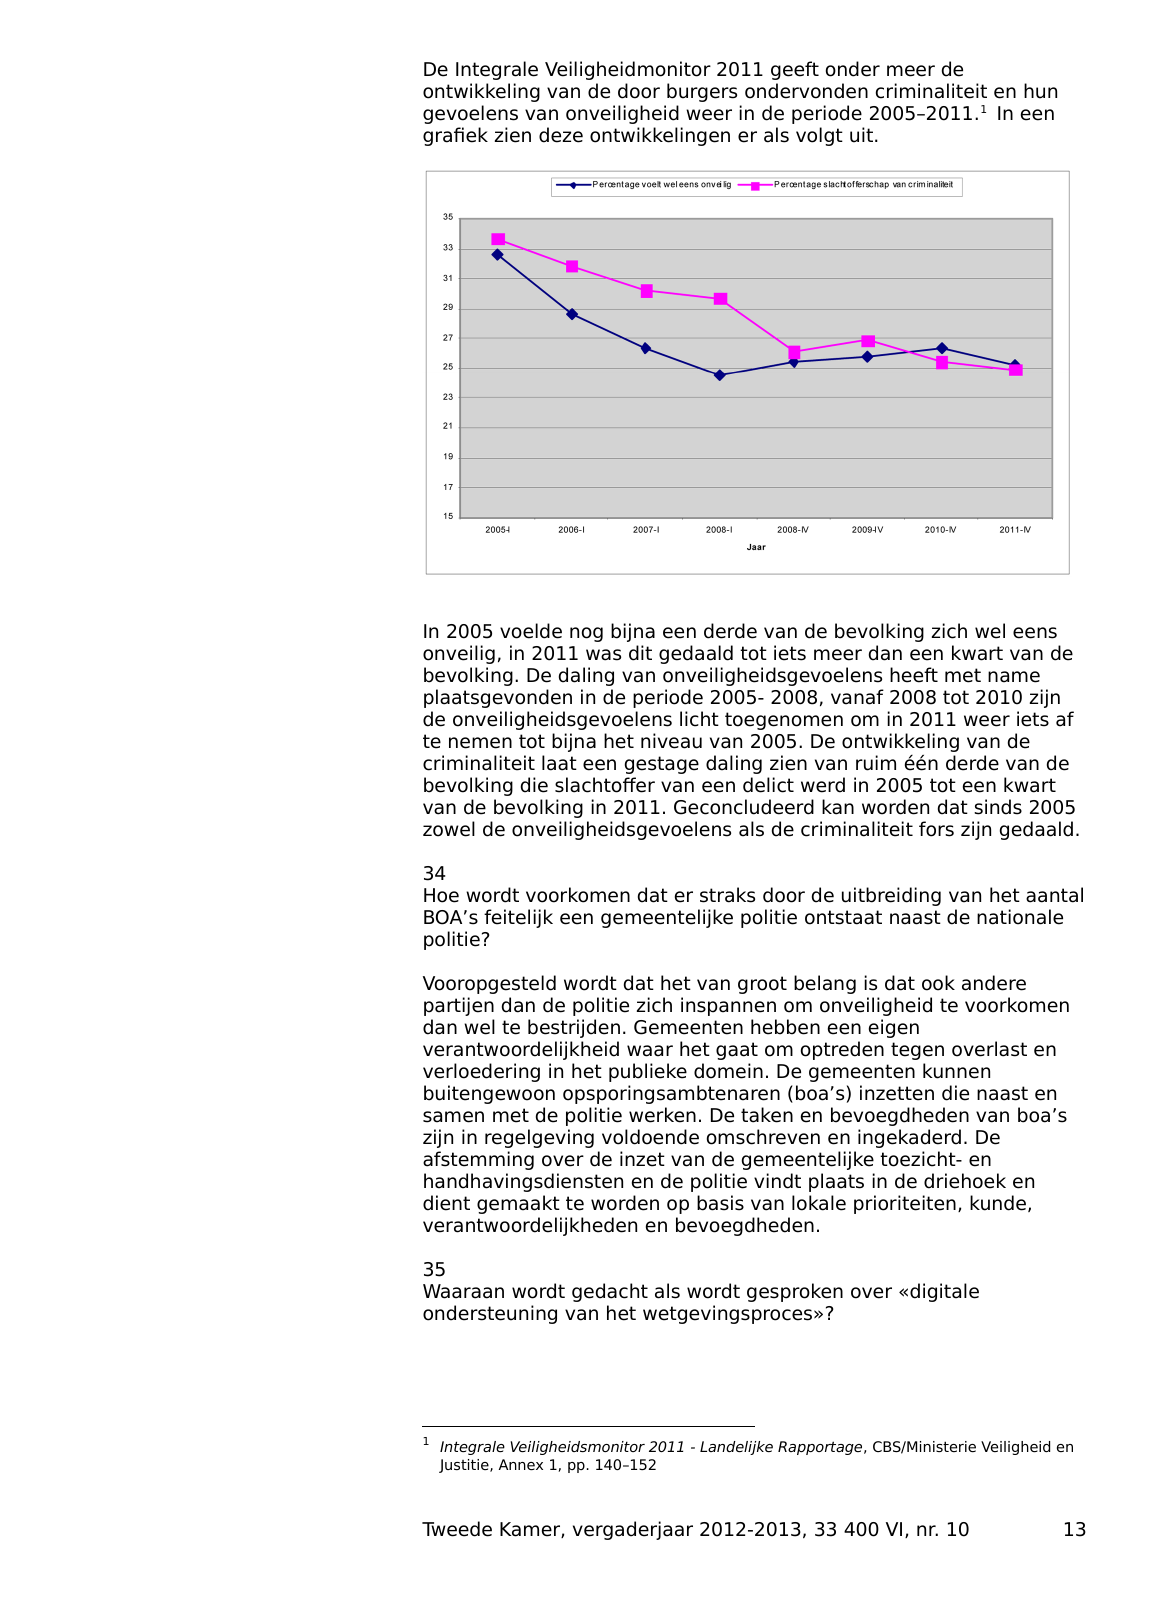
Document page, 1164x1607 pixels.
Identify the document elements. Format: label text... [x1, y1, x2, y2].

text 34 [422, 863, 1087, 885]
text 35 [422, 1259, 1087, 1281]
text Waaraan wordt gedacht als wordt gesproken over «digitale ondersteuning van het wetgevingsproces»? [422, 1281, 1087, 1325]
text Integrale Veiligheidsmonitor 2011 - Landelijke Rapportage, CBS/Ministerie Veiligheid en Justitie, Annex 1, pp. 140–152 [422, 1435, 1087, 1474]
text De Integrale Veiligheidmonitor 2011 geeft onder meer de ontwikkeling van de door burgers ondervonden criminaliteit en hun gevoelens van onveiligheid weer in de periode 2005–2011. In een grafiek zien deze ontwikkelingen er als volgt uit. [422, 59, 1087, 147]
picture [422, 169, 1072, 577]
text Hoe wordt voorkomen dat er straks door de uitbreiding van het aantal BOA’s feitelijk een gemeentelijke politie ontstaat naast de nationale politie? [422, 885, 1087, 951]
text In 2005 voelde nog bijna een derde van de bevolking zich wel eens onveilig, in 2011 was dit gedaald tot iets meer dan een kwart van de bevolking. De daling van onveiligheidsgevoelens heeft met name plaatsgevonden in de periode 2005- 2008, vanaf 2008 tot 2010 zijn de onveiligheidsgevoelens licht toegenomen om in 2011 weer iets af te nemen tot bijna het niveau van 2005. De ontwikkeling van de criminaliteit laat een gestage daling zien van ruim één derde van de bevolking die slachtoffer van een delict werd in 2005 tot een kwart van de bevolking in 2011. Geconcludeerd kan worden dat sinds 2005 zowel de onveiligheidsgevoelens als de criminaliteit fors zijn gedaald. [422, 621, 1087, 841]
text Vooropgesteld wordt dat het van groot belang is dat ook andere partijen dan de politie zich inspannen om onveiligheid te voorkomen dan wel te bestrijden. Gemeenten hebben een eigen verantwoordelijkheid waar het gaat om optreden tegen overlast en verloedering in het publieke domein. De gemeenten kunnen buitengewoon opsporingsambtenaren (boa’s) inzetten die naast en samen met de politie werken. De taken en bevoegdheden van boa’s zijn in regelgeving voldoende omschreven en ingekaderd. De afstemming over de inzet van de gemeentelijke toezicht- en handhavingsdiensten en de politie vindt plaats in de driehoek en dient gemaakt te worden op basis van lokale prioriteiten, kunde, verantwoordelijkheden en bevoegdheden. [422, 973, 1087, 1237]
